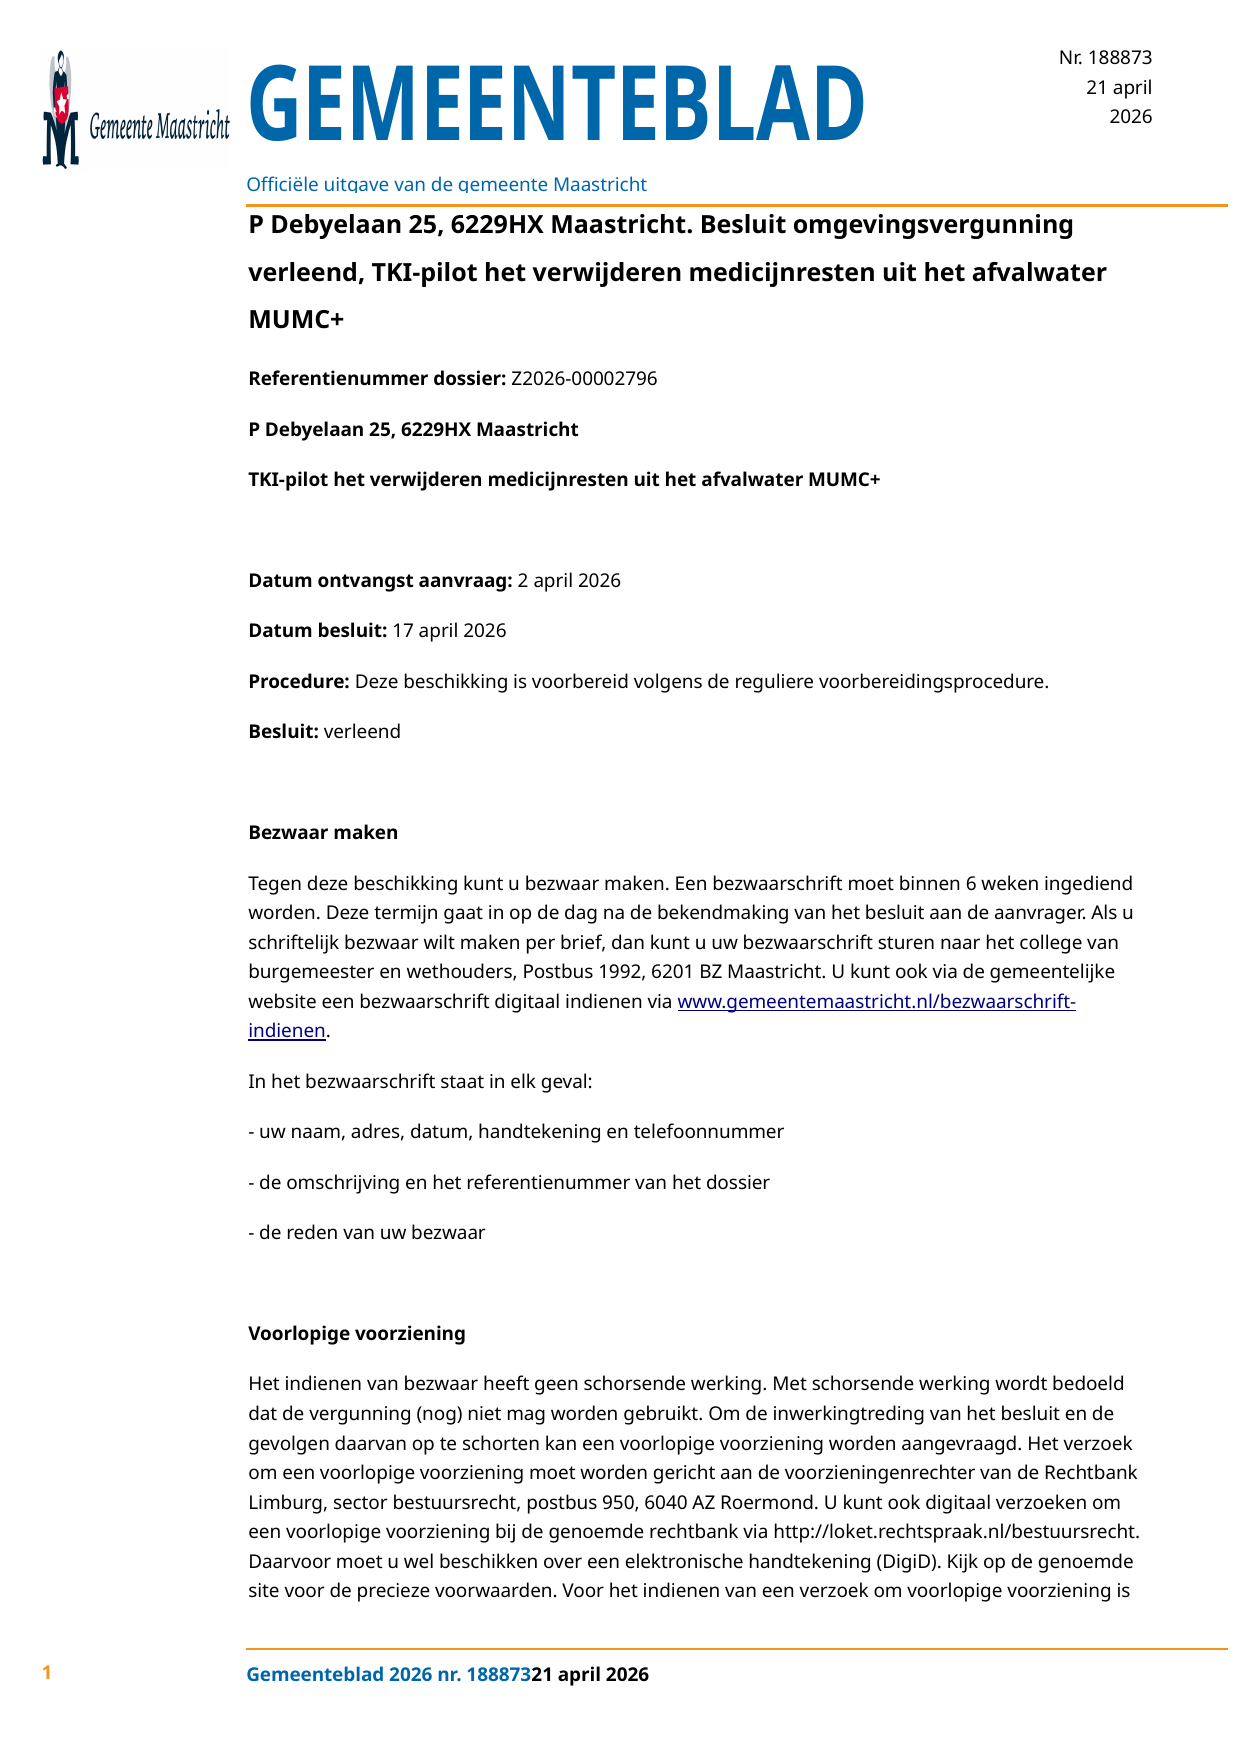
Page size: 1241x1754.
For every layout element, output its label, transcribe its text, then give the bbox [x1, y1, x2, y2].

text - uw naam, adres, datum, handtekening en telefoonnummer [248, 1118, 1152, 1144]
text Datum besluit: 17 april 2026 [248, 618, 1152, 643]
text Datum ontvangst aanvraag: 2 april 2026 [248, 567, 1152, 593]
text TKI-pilot het verwijderen medicijnresten uit het afvalwater MUMC+ [248, 466, 1152, 492]
text Voorlopige voorziening [248, 1320, 1152, 1346]
text In het bezwaarschrift staat in elk geval: [248, 1068, 1152, 1094]
text Het indienen van bezwaar heeft geen schorsende werking. Met schorsende werking wordt bedoeld dat de vergunning (nog) niet mag worden gebruikt. Om de inwerkingtreding van het besluit en de gevolgen daarvan op te schorten kan een voorlopige voorziening worden aangevraagd. Het verzoek om een voorlopige voorziening moet worden gericht aan de voorzieningenrechter van de Rechtbank Limburg, sector bestuursrecht, postbus 950, 6040 AZ Roermond. U kunt ook digitaal verzoeken om een voorlopige voorziening bij de genoemde rechtbank via http://loket.rechtspraak.nl/bestuursrecht. Daarvoor moet u wel beschikken over een elektronische handtekening (DigiD). Kijk op de genoemde site voor de precieze voorwaarden. Voor het indienen van een verzoek om voorlopige voorziening is [248, 1371, 1152, 1603]
text Besluit: verleend [248, 718, 1152, 744]
text Procedure: Deze beschikking is voorbereid volgens de reguliere voorbereidingsprocedure. [248, 668, 1152, 694]
text Bezwaar maken [248, 819, 1152, 845]
text Tegen deze beschikking kunt u bezwaar maken. Een bezwaarschrift moet binnen 6 weken ingediend worden. Deze termijn gaat in op de dag na de bekendmaking van het besluit aan de aanvrager. Als u schriftelijk bezwaar wilt maken per brief, dan kunt u uw bezwaarschrift sturen naar het college van burgemeester en wethouders, Postbus 1992, 6201 BZ Maastricht. U kunt ook via de gemeentelijke website een bezwaarschrift digitaal indienen via www.gemeentemaastricht.nl/bezwaarschrift-indienen. [248, 870, 1152, 1043]
text P Debyelaan 25, 6229HX Maastricht [248, 416, 1152, 442]
text P Debyelaan 25, 6229HX Maastricht. Besluit omgevingsvergunning verleend, TKI-pilot het verwijderen medicijnresten uit het afvalwater MUMC+ [248, 207, 1152, 336]
text - de omschrijving en het referentienummer van het dossier [248, 1169, 1152, 1194]
text Referentienummer dossier: Z2026-00002796 [248, 366, 1152, 391]
picture [41, 47, 231, 172]
text - de reden van uw bezwaar [248, 1219, 1152, 1245]
